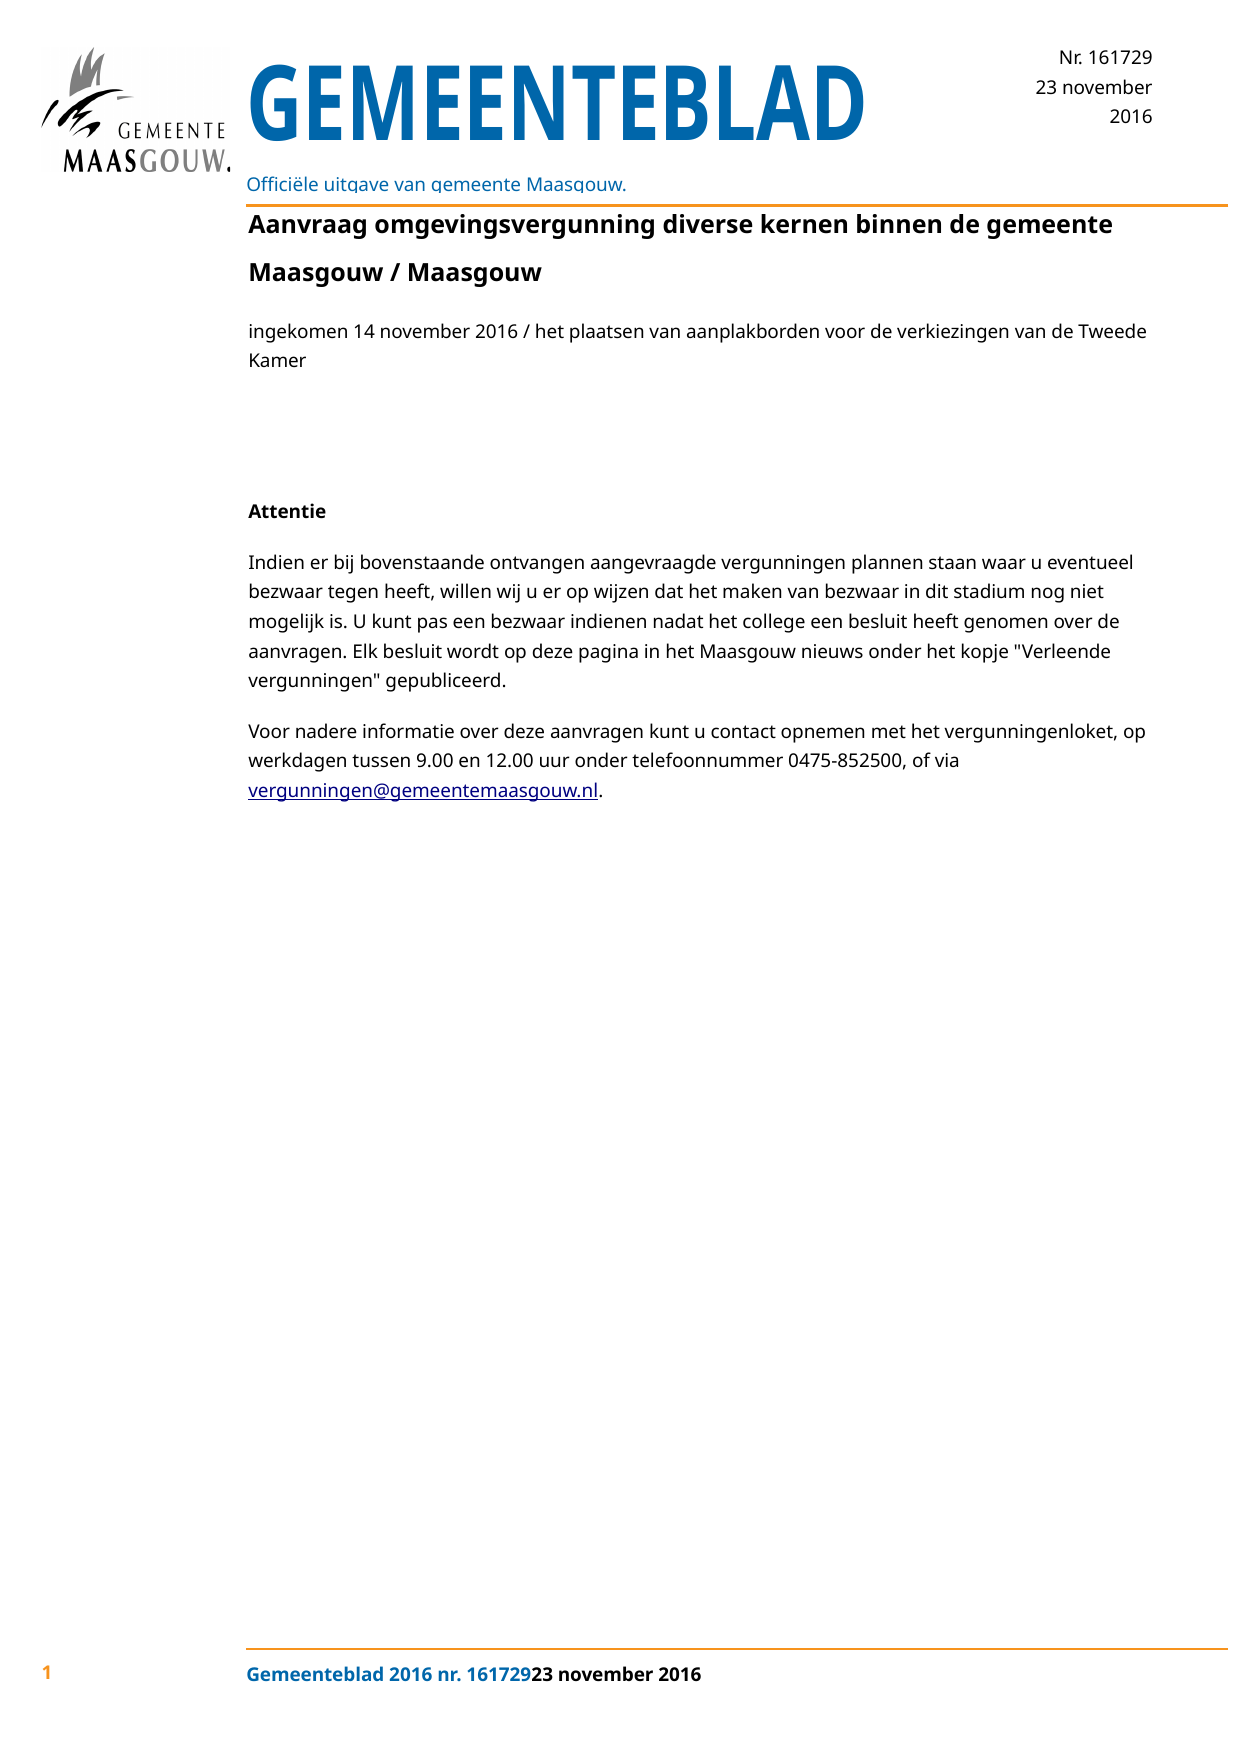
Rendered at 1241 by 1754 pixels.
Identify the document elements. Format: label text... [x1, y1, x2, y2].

text Indien er bij bovenstaande ontvangen aangevraagde vergunningen plannen staan waar u eventueel bezwaar tegen heeft, willen wij u er op wijzen dat het maken van bezwaar in dit stadium nog niet mogelijk is. U kunt pas een bezwaar indienen nadat het college een besluit heeft genomen over de aanvragen. Elk besluit wordt op deze pagina in het Maasgouw nieuws onder het kopje "Verleende vergunningen" gepubliceerd. [248, 549, 1152, 693]
text Aanvraag omgevingsvergunning diverse kernen binnen de gemeente Maasgouw / Maasgouw [248, 207, 1152, 288]
text ingekomen 14 november 2016 / het plaatsen van aanplakborden voor de verkiezingen van de Tweede Kamer [248, 318, 1152, 373]
picture [41, 47, 231, 172]
text Voor nadere informatie over deze aanvragen kunt u contact opnemen met het vergunningenloket, op werkdagen tussen 9.00 en 12.00 uur onder telefoonnummer 0475-852500, of via vergunningen@gemeentemaasgouw.nl. [248, 718, 1152, 803]
text Attentie [248, 499, 1152, 524]
